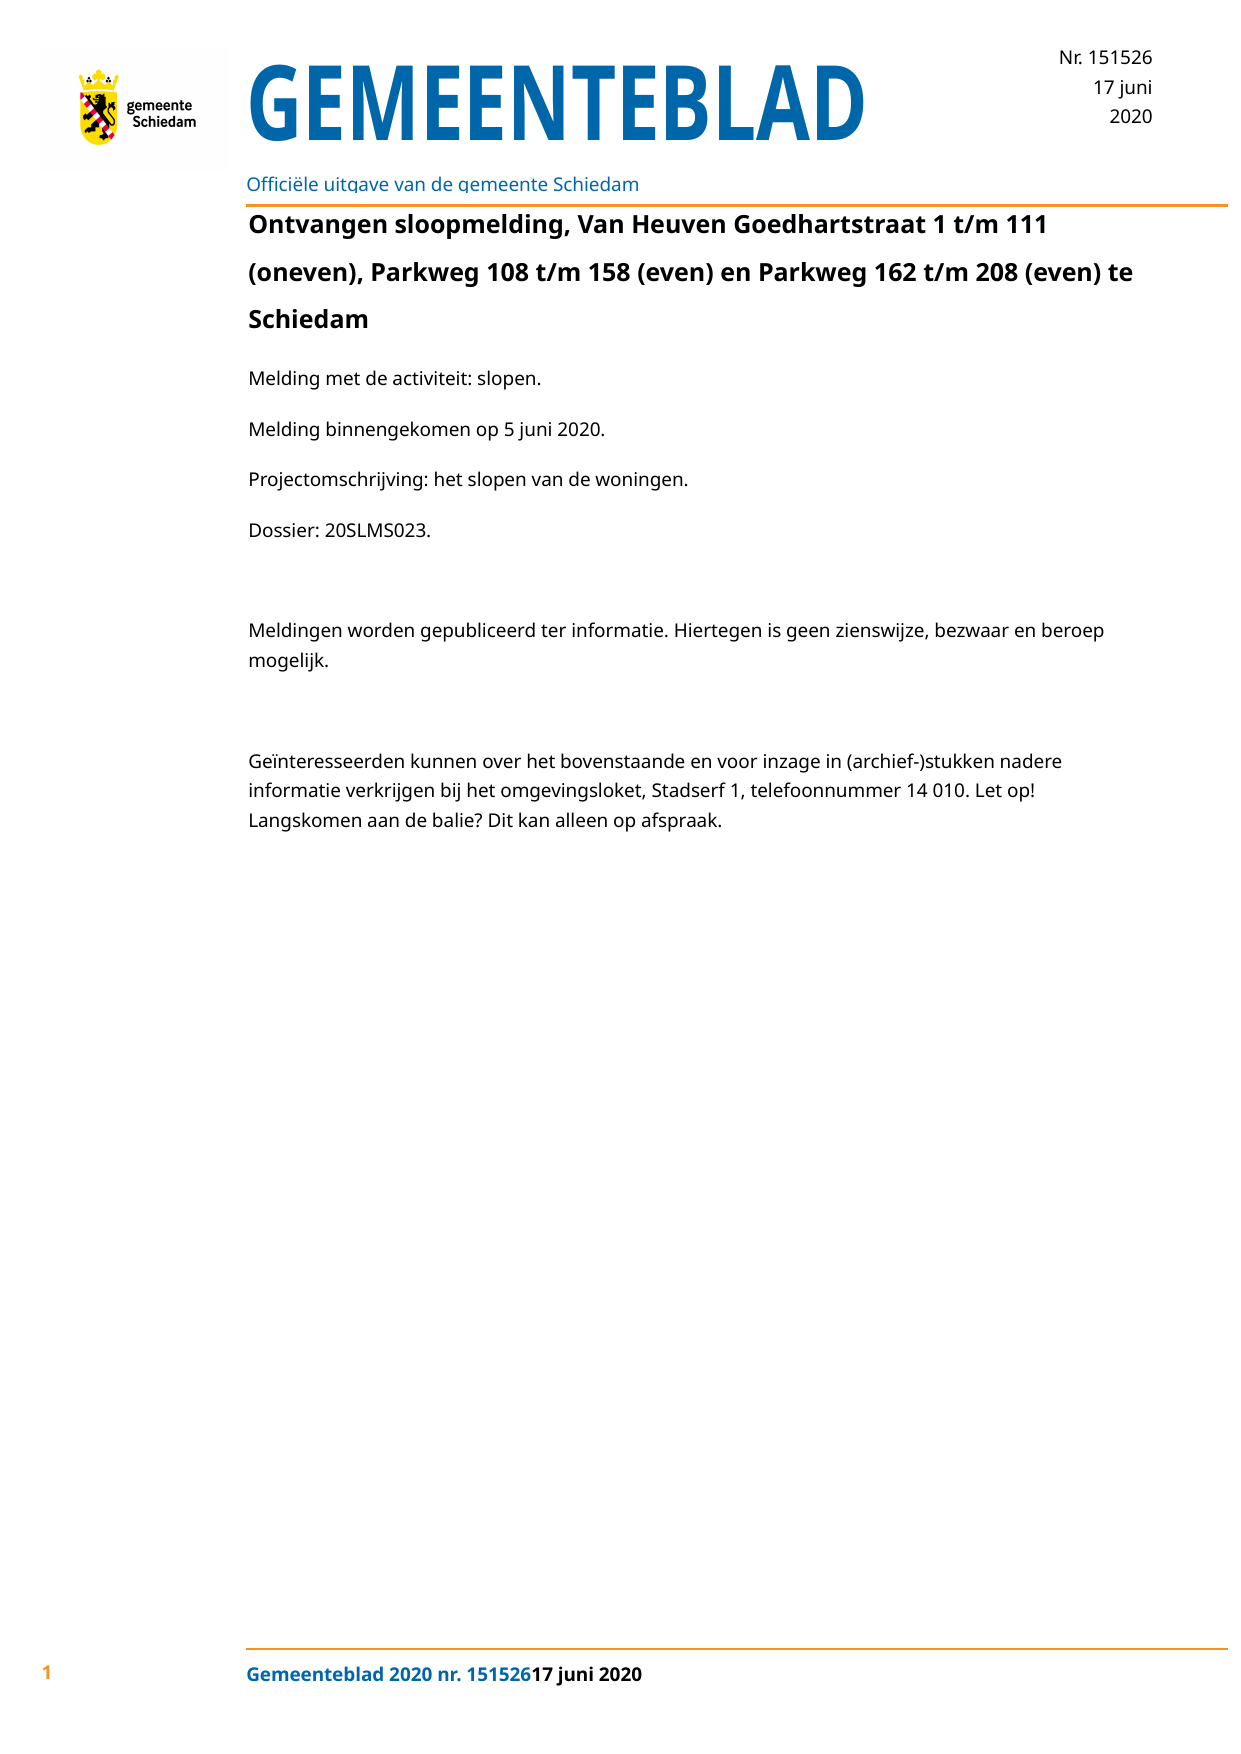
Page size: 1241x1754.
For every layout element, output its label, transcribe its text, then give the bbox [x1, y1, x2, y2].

text Ontvangen sloopmelding, Van Heuven Goedhartstraat 1 t/m 111 (oneven), Parkweg 108 t/m 158 (even) en Parkweg 162 t/m 208 (even) te Schiedam [248, 207, 1152, 336]
picture [41, 47, 231, 172]
text Melding met de activiteit: slopen. [248, 366, 1152, 391]
text Dossier: 20SLMS023. [248, 517, 1152, 542]
text Meldingen worden gepubliceerd ter informatie. Hiertegen is geen zienswijze, bezwaar en beroep mogelijk. [248, 618, 1152, 673]
text Geïnteresseerden kunnen over het bovenstaande en voor inzage in (archief-)stukken nadere informatie verkrijgen bij het omgevingsloket, Stadserf 1, telefoonnummer 14 010. Let op! Langskomen aan de balie? Dit kan alleen op afspraak. [248, 748, 1152, 833]
text Projectomschrijving: het slopen van de woningen. [248, 466, 1152, 492]
text Melding binnengekomen op 5 juni 2020. [248, 416, 1152, 442]
